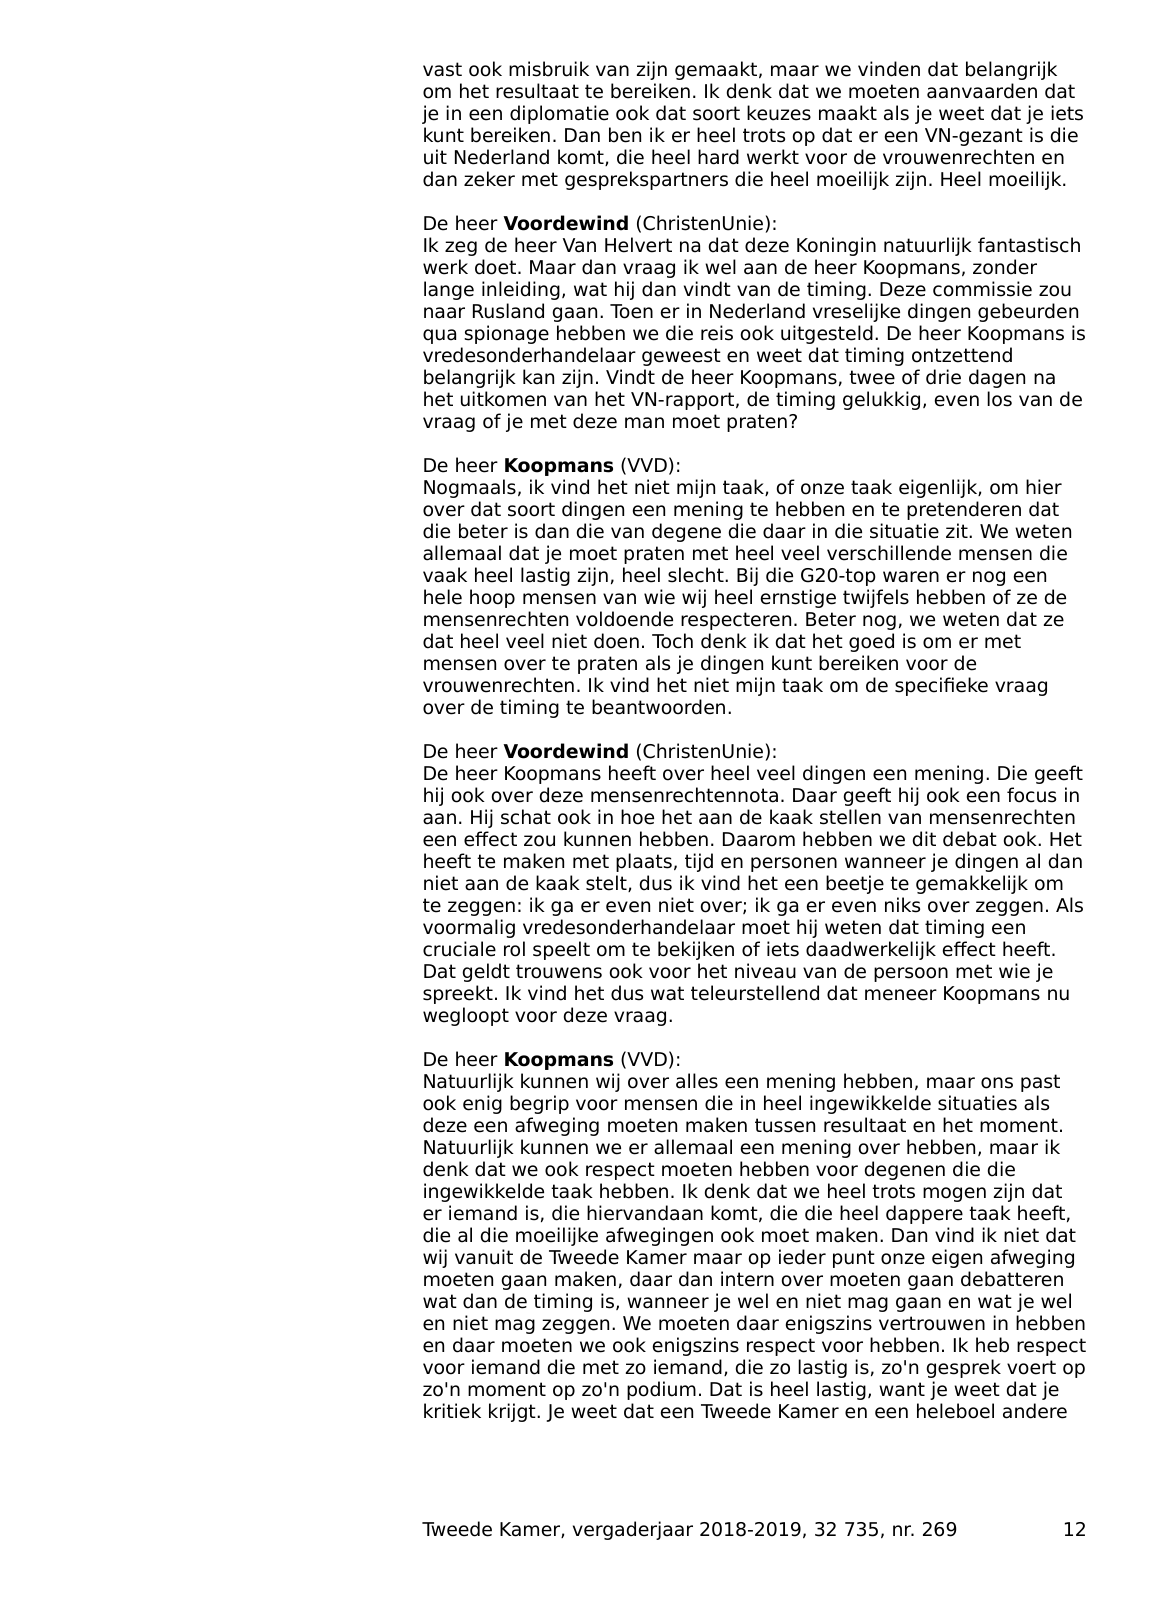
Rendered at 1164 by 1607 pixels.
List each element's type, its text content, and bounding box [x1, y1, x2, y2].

text Nogmaals, ik vind het niet mijn taak, of onze taak eigenlijk, om hier over dat soort dingen een mening te hebben en te pretenderen dat die beter is dan die van degene die daar in die situatie zit. We weten allemaal dat je moet praten met heel veel verschillende mensen die vaak heel lastig zijn, heel slecht. Bij die G20-top waren er nog een hele hoop mensen van wie wij heel ernstige twijfels hebben of ze de mensenrechten voldoende respecteren. Beter nog, we weten dat ze dat heel veel niet doen. Toch denk ik dat het goed is om er met mensen over te praten als je dingen kunt bereiken voor de vrouwenrechten. Ik vind het niet mijn taak om de specifieke vraag over de timing te beantwoorden. [422, 477, 1087, 719]
text Ik zeg de heer Van Helvert na dat deze Koningin natuurlijk fantastisch werk doet. Maar dan vraag ik wel aan de heer Koopmans, zonder lange inleiding, wat hij dan vindt van de timing. Deze commissie zou naar Rusland gaan. Toen er in Nederland vreselijke dingen gebeurden qua spionage hebben we die reis ook uitgesteld. De heer Koopmans is vredesonderhandelaar geweest en weet dat timing ontzettend belangrijk kan zijn. Vindt de heer Koopmans, twee of drie dagen na het uitkomen van het VN-rapport, de timing gelukkig, even los van de vraag of je met deze man moet praten? [422, 235, 1087, 433]
text vast ook misbruik van zijn gemaakt, maar we vinden dat belangrijk om het resultaat te bereiken. Ik denk dat we moeten aanvaarden dat je in een diplomatie ook dat soort keuzes maakt als je weet dat je iets kunt bereiken. Dan ben ik er heel trots op dat er een VN-gezant is die uit Nederland komt, die heel hard werkt voor de vrouwenrechten en dan zeker met gesprekspartners die heel moeilijk zijn. Heel moeilijk. [422, 59, 1087, 191]
text De heer Voordewind (ChristenUnie): [422, 213, 1087, 235]
text De heer Voordewind (ChristenUnie): [422, 741, 1087, 763]
text De heer Koopmans (VVD): [422, 1049, 1087, 1071]
text De heer Koopmans (VVD): [422, 455, 1087, 477]
text Natuurlijk kunnen wij over alles een mening hebben, maar ons past ook enig begrip voor mensen die in heel ingewikkelde situaties als deze een afweging moeten maken tussen resultaat en het moment. Natuurlijk kunnen we er allemaal een mening over hebben, maar ik denk dat we ook respect moeten hebben voor degenen die die ingewikkelde taak hebben. Ik denk dat we heel trots mogen zijn dat er iemand is, die hiervandaan komt, die die heel dappere taak heeft, die al die moeilijke afwegingen ook moet maken. Dan vind ik niet dat wij vanuit de Tweede Kamer maar op ieder punt onze eigen afweging moeten gaan maken, daar dan intern over moeten gaan debatteren wat dan de timing is, wanneer je wel en niet mag gaan en wat je wel en niet mag zeggen. We moeten daar enigszins vertrouwen in hebben en daar moeten we ook enigszins respect voor hebben. Ik heb respect voor iemand die met zo iemand, die zo lastig is, zo'n gesprek voert op zo'n moment op zo'n podium. Dat is heel lastig, want je weet dat je kritiek krijgt. Je weet dat een Tweede Kamer en een heleboel andere [422, 1071, 1087, 1423]
text De heer Koopmans heeft over heel veel dingen een mening. Die geeft hij ook over deze mensenrechtennota. Daar geeft hij ook een focus in aan. Hij schat ook in hoe het aan de kaak stellen van mensenrechten een effect zou kunnen hebben. Daarom hebben we dit debat ook. Het heeft te maken met plaats, tijd en personen wanneer je dingen al dan niet aan de kaak stelt, dus ik vind het een beetje te gemakkelijk om te zeggen: ik ga er even niet over; ik ga er even niks over zeggen. Als voormalig vredesonderhandelaar moet hij weten dat timing een cruciale rol speelt om te bekijken of iets daadwerkelijk effect heeft. Dat geldt trouwens ook voor het niveau van de persoon met wie je spreekt. Ik vind het dus wat teleurstellend dat meneer Koopmans nu wegloopt voor deze vraag. [422, 763, 1087, 1027]
